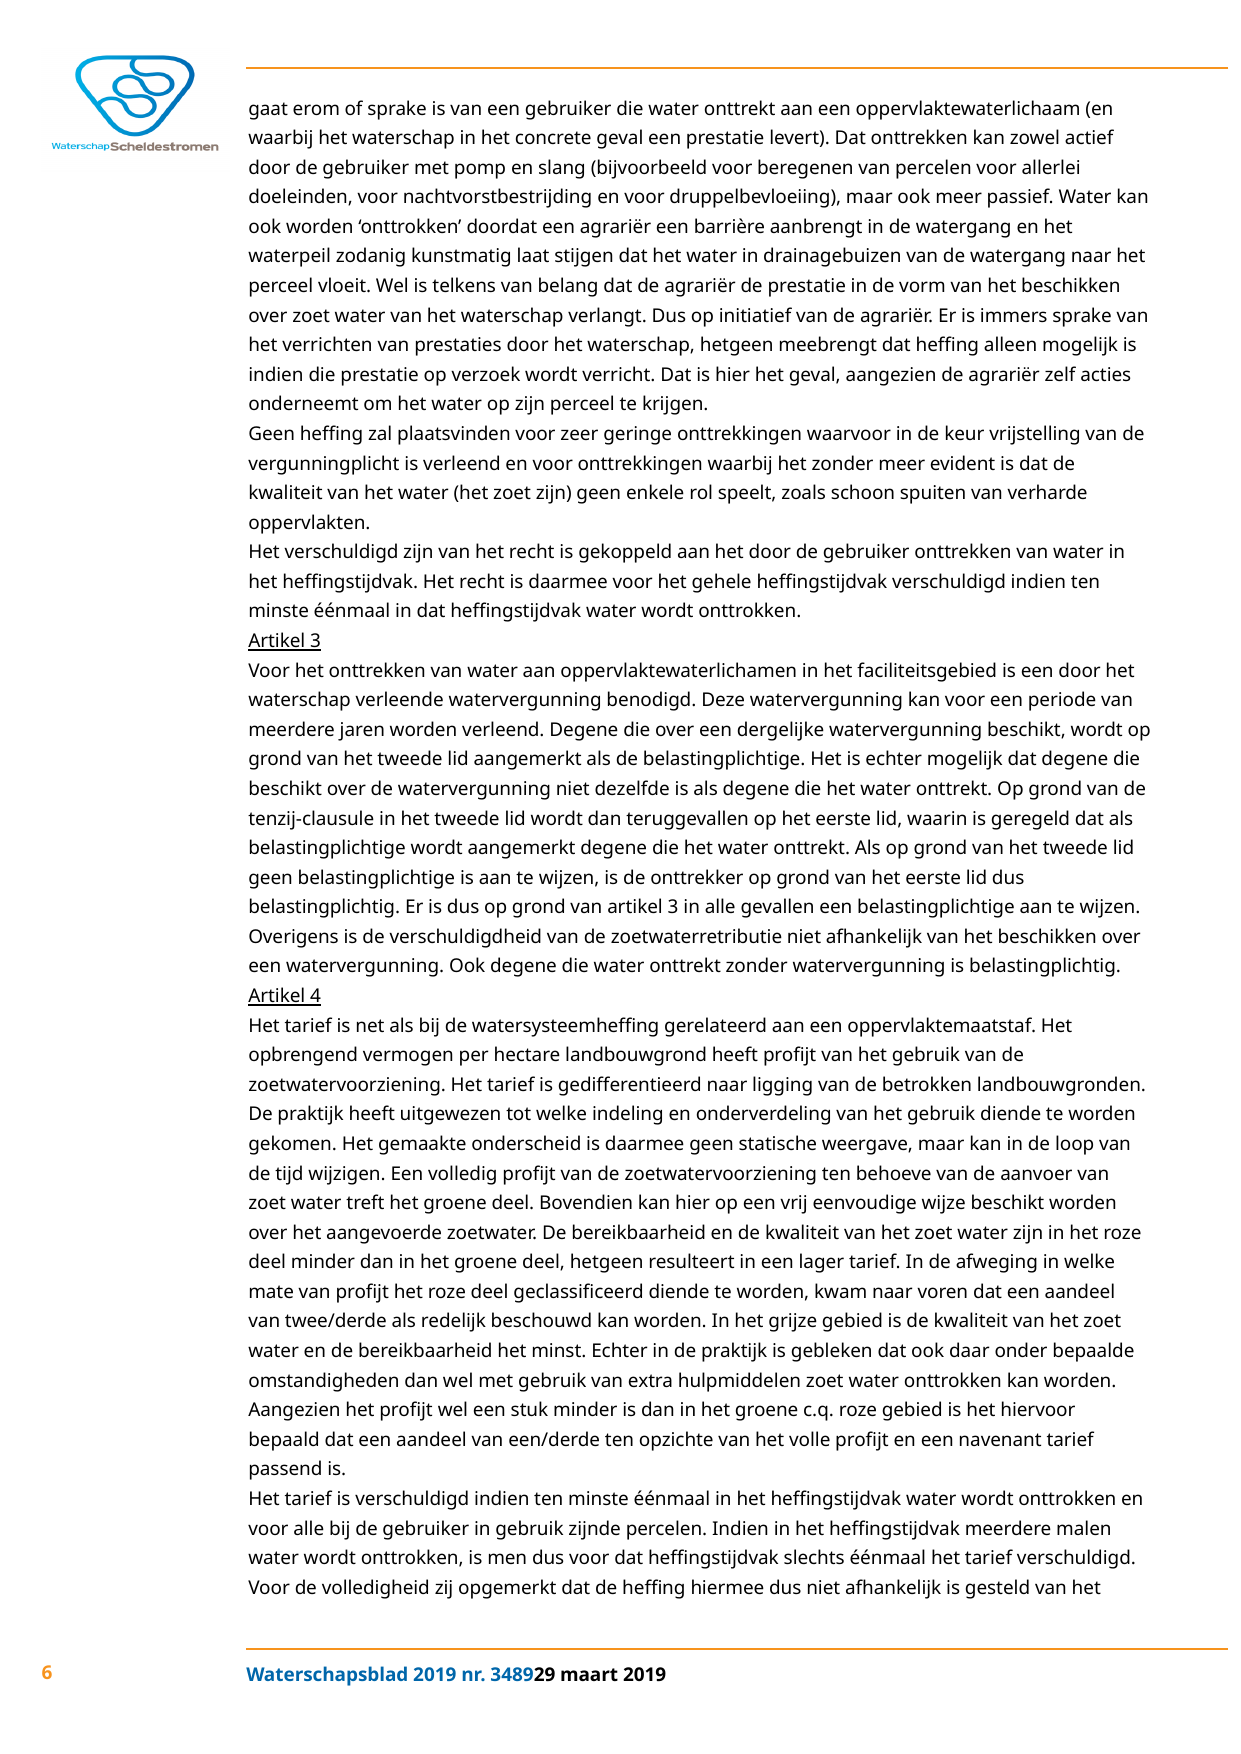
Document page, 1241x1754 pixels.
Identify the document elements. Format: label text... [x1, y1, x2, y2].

text Voor de volledigheid zij opgemerkt dat de heffing hiermee dus niet afhankelijk is gesteld van het [248, 1574, 1152, 1600]
text Het verschuldigd zijn van het recht is gekoppeld aan het door de gebruiker onttrekken van water in het heffingstijdvak. Het recht is daarmee voor het gehele heffingstijdvak verschuldigd indien ten minste éénmaal in dat heffingstijdvak water wordt onttrokken. [248, 538, 1152, 623]
text Het tarief is net als bij de watersysteemheffing gerelateerd aan een oppervlaktemaatstaf. Het opbrengend vermogen per hectare landbouwgrond heeft profijt van het gebruik van de zoetwatervoorziening. Het tarief is gedifferentieerd naar ligging van de betrokken landbouwgronden. De praktijk heeft uitgewezen tot welke indeling en onderverdeling van het gebruik diende te worden gekomen. Het gemaakte onderscheid is daarmee geen statische weergave, maar kan in de loop van de tijd wijzigen. Een volledig profijt van de zoetwatervoorziening ten behoeve van de aanvoer van zoet water treft het groene deel. Bovendien kan hier op een vrij eenvoudige wijze beschikt worden over het aangevoerde zoetwater. De bereikbaarheid en de kwaliteit van het zoet water zijn in het roze deel minder dan in het groene deel, hetgeen resulteert in een lager tarief. In de afweging in welke mate van profijt het roze deel geclassificeerd diende te worden, kwam naar voren dat een aandeel van twee/derde als redelijk beschouwd kan worden. In het grijze gebied is de kwaliteit van het zoet water en de bereikbaarheid het minst. Echter in de praktijk is gebleken dat ook daar onder bepaalde omstandigheden dan wel met gebruik van extra hulpmiddelen zoet water onttrokken kan worden. Aangezien het profijt wel een stuk minder is dan in het groene c.q. roze gebied is het hiervoor bepaald dat een aandeel van een/derde ten opzichte van het volle profijt en een navenant tarief passend is. [248, 1012, 1152, 1481]
text Artikel 4 [248, 982, 1152, 1008]
text Het tarief is verschuldigd indien ten minste éénmaal in het heffingstijdvak water wordt onttrokken en voor alle bij de gebruiker in gebruik zijnde percelen. Indien in het heffingstijdvak meerdere malen water wordt onttrokken, is men dus voor dat heffingstijdvak slechts éénmaal het tarief verschuldigd. [248, 1485, 1152, 1570]
text Overigens is de verschuldigdheid van de zoetwaterretributie niet afhankelijk van het beschikken over een watervergunning. Ook degene die water onttrekt zonder watervergunning is belastingplichtig. [248, 923, 1152, 978]
text gaat erom of sprake is van een gebruiker die water onttrekt aan een oppervlaktewaterlichaam (en waarbij het waterschap in het concrete geval een prestatie levert). Dat onttrekken kan zowel actief door de gebruiker met pomp en slang (bijvoorbeeld voor beregenen van percelen voor allerlei doeleinden, voor nachtvorstbestrijding en voor druppelbevloeiing), maar ook meer passief. Water kan ook worden ‘onttrokken’ doordat een agrariër een barrière aanbrengt in de watergang en het waterpeil zodanig kunstmatig laat stijgen dat het water in drainagebuizen van de watergang naar het perceel vloeit. Wel is telkens van belang dat de agrariër de prestatie in de vorm van het beschikken over zoet water van het waterschap verlangt. Dus op initiatief van de agrariër. Er is immers sprake van het verrichten van prestaties door het waterschap, hetgeen meebrengt dat heffing alleen mogelijk is indien die prestatie op verzoek wordt verricht. Dat is hier het geval, aangezien de agrariër zelf acties onderneemt om het water op zijn perceel te krijgen. [248, 95, 1152, 416]
text Geen heffing zal plaatsvinden voor zeer geringe onttrekkingen waarvoor in de keur vrijstelling van de vergunningplicht is verleend en voor onttrekkingen waarbij het zonder meer evident is dat de kwaliteit van het water (het zoet zijn) geen enkele rol speelt, zoals schoon spuiten van verharde oppervlakten. [248, 420, 1152, 535]
picture [41, 47, 231, 172]
text Artikel 3 [248, 627, 1152, 653]
text Voor het onttrekken van water aan oppervlaktewaterlichamen in het faciliteitsgebied is een door het waterschap verleende watervergunning benodigd. Deze watervergunning kan voor een periode van meerdere jaren worden verleend. Degene die over een dergelijke watervergunning beschikt, wordt op grond van het tweede lid aangemerkt als de belastingplichtige. Het is echter mogelijk dat degene die beschikt over de watervergunning niet dezelfde is als degene die het water onttrekt. Op grond van de tenzij-clausule in het tweede lid wordt dan teruggevallen op het eerste lid, waarin is geregeld dat als belastingplichtige wordt aangemerkt degene die het water onttrekt. Als op grond van het tweede lid geen belastingplichtige is aan te wijzen, is de onttrekker op grond van het eerste lid dus belastingplichtig. Er is dus op grond van artikel 3 in alle gevallen een belastingplichtige aan te wijzen. [248, 657, 1152, 919]
